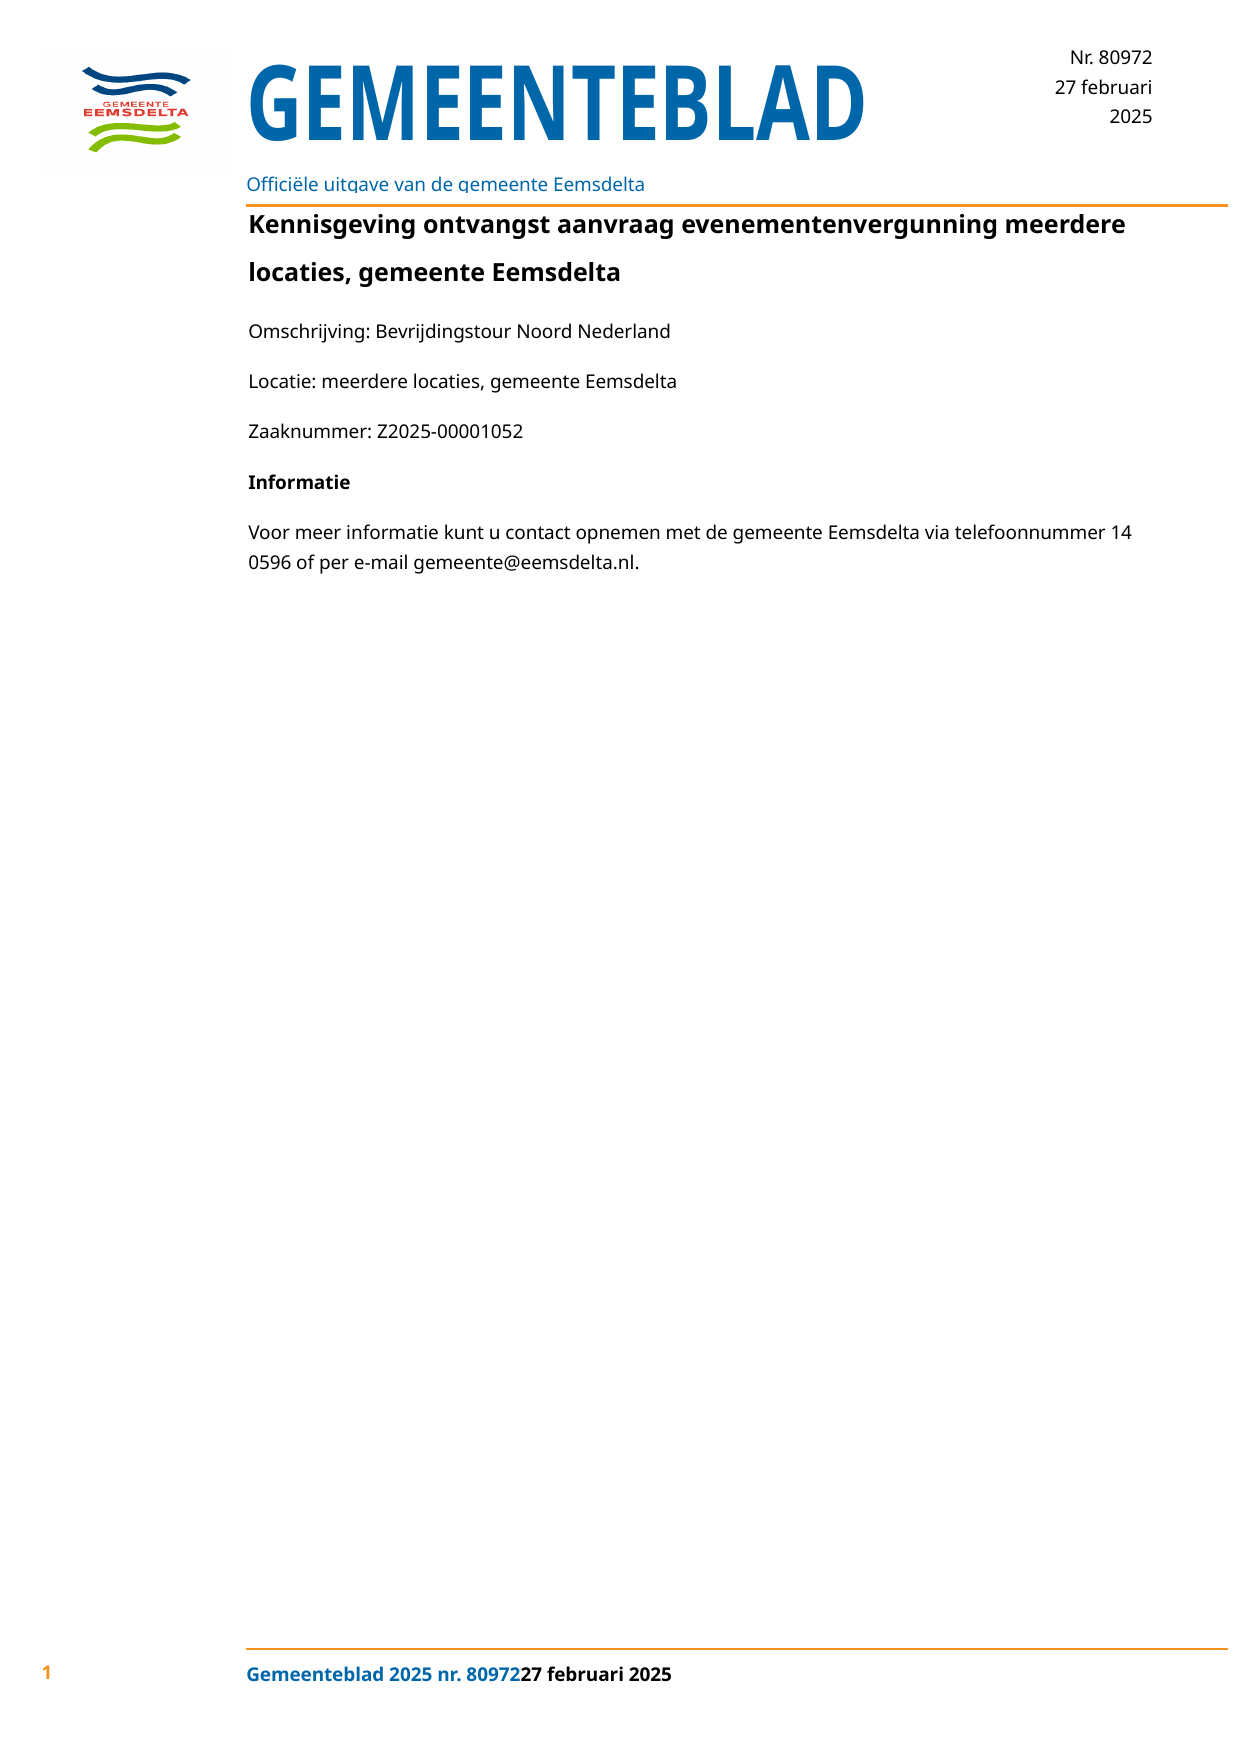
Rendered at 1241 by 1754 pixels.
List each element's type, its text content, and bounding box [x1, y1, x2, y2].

text Voor meer informatie kunt u contact opnemen met de gemeente Eemsdelta via telefoonnummer 14 0596 of per e-mail gemeente@eemsdelta.nl. [248, 519, 1152, 575]
text Informatie [248, 469, 1152, 495]
picture [41, 47, 231, 172]
text Kennisgeving ontvangst aanvraag evenementenvergunning meerdere locaties, gemeente Eemsdelta [248, 207, 1152, 288]
text Omschrijving: Bevrijdingstour Noord Nederland [248, 318, 1152, 344]
text Zaaknummer: Z2025-00001052 [248, 419, 1152, 444]
text Locatie: meerdere locaties, gemeente Eemsdelta [248, 368, 1152, 394]
